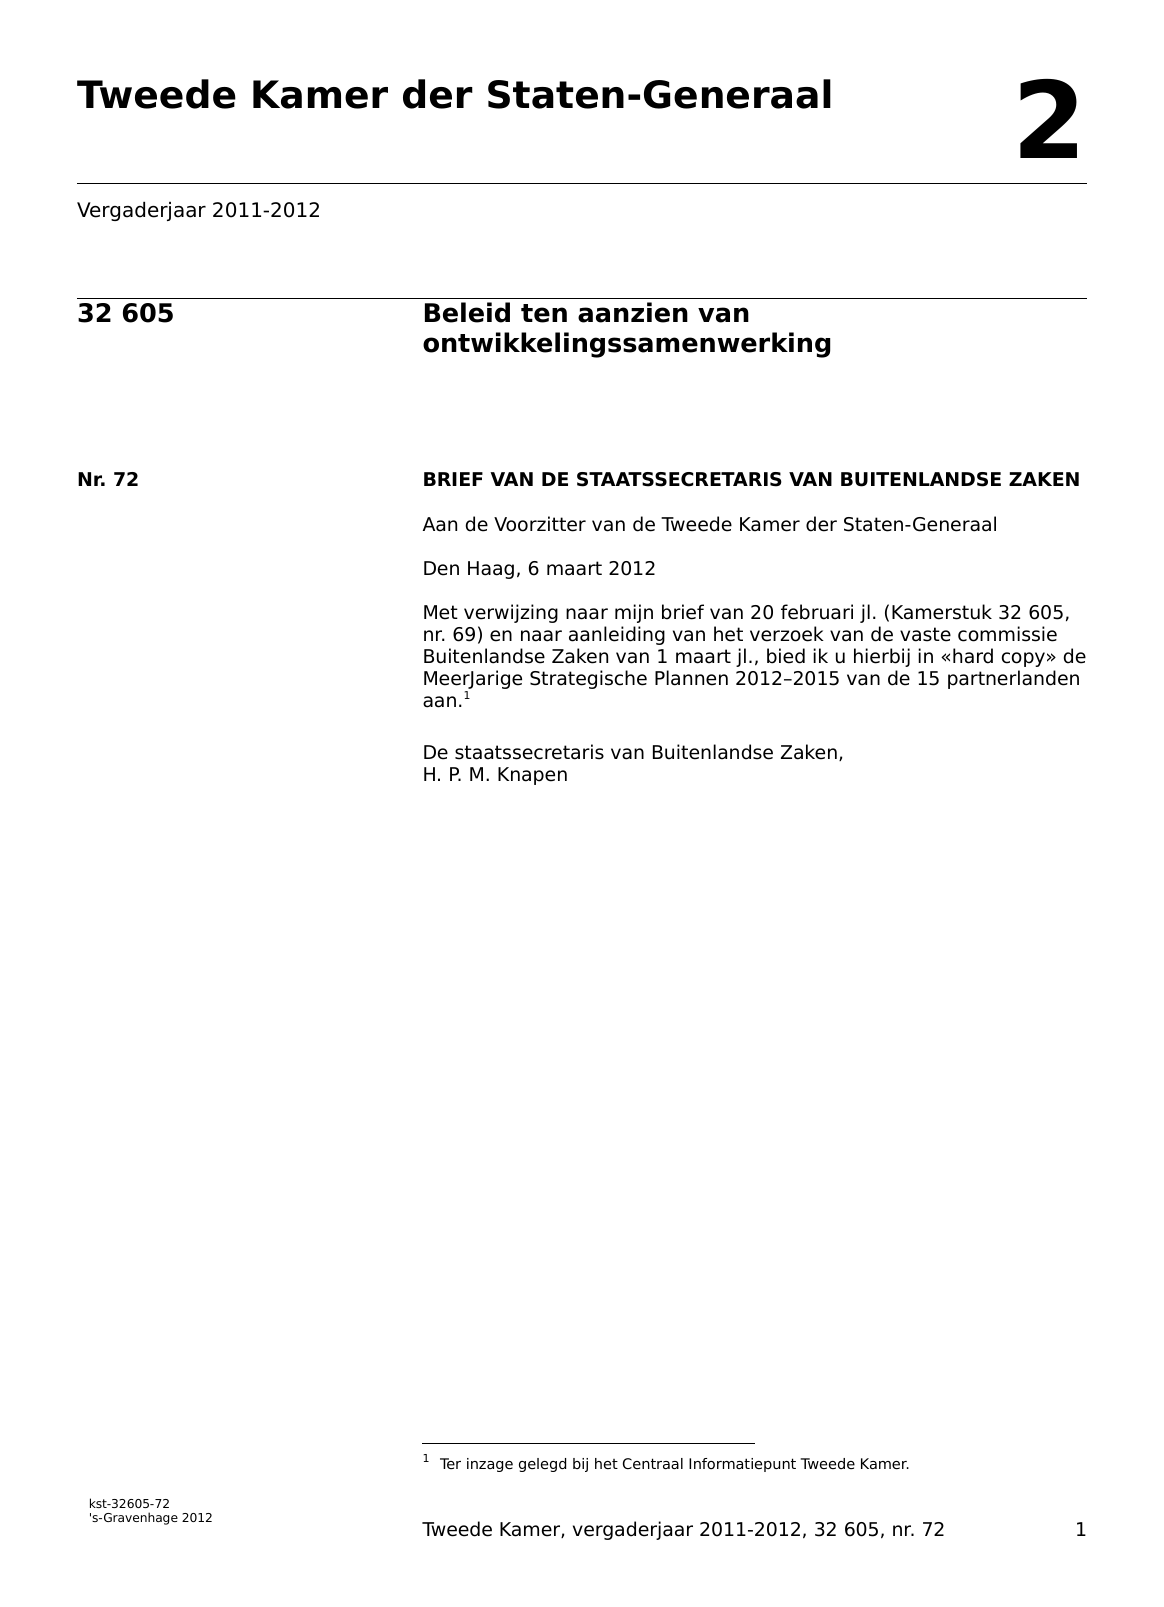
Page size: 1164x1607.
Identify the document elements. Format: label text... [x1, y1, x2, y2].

text De staatssecretaris van Buitenlandse Zaken, H. P. M. Knapen [422, 742, 1087, 786]
text 's-Gravenhage 2012 [88, 1511, 323, 1525]
text kst-32605-72 [88, 1497, 323, 1511]
text Ter inzage gelegd bij het Centraal Informatiepunt Tweede Kamer. [422, 1452, 1087, 1474]
table_cell Vergaderjaar 2011-2012 [77, 184, 1087, 298]
table_header Tweede Kamer der Staten-Generaal [77, 59, 886, 183]
subtitle 32 605 Beleid ten aanzien van ontwikkelingssamenwerking [77, 299, 1087, 358]
table_header 2 [886, 59, 1087, 183]
text Den Haag, 6 maart 2012 [422, 558, 1087, 580]
subtitle Nr. 72 BRIEF VAN DE STAATSSECRETARIS VAN BUITENLANDSE ZAKEN [77, 469, 1087, 491]
text Met verwijzing naar mijn brief van 20 februari jl. (Kamerstuk 32 605, nr. 69) en naar aanleiding van het verzoek van de vaste commissie Buitenlandse Zaken van 1 maart jl., bied ik u hierbij in «hard copy» de MeerJarige Strategische Plannen 2012–2015 van de 15 partnerlanden aan. [422, 602, 1087, 712]
text Aan de Voorzitter van de Tweede Kamer der Staten-Generaal [422, 513, 1087, 536]
